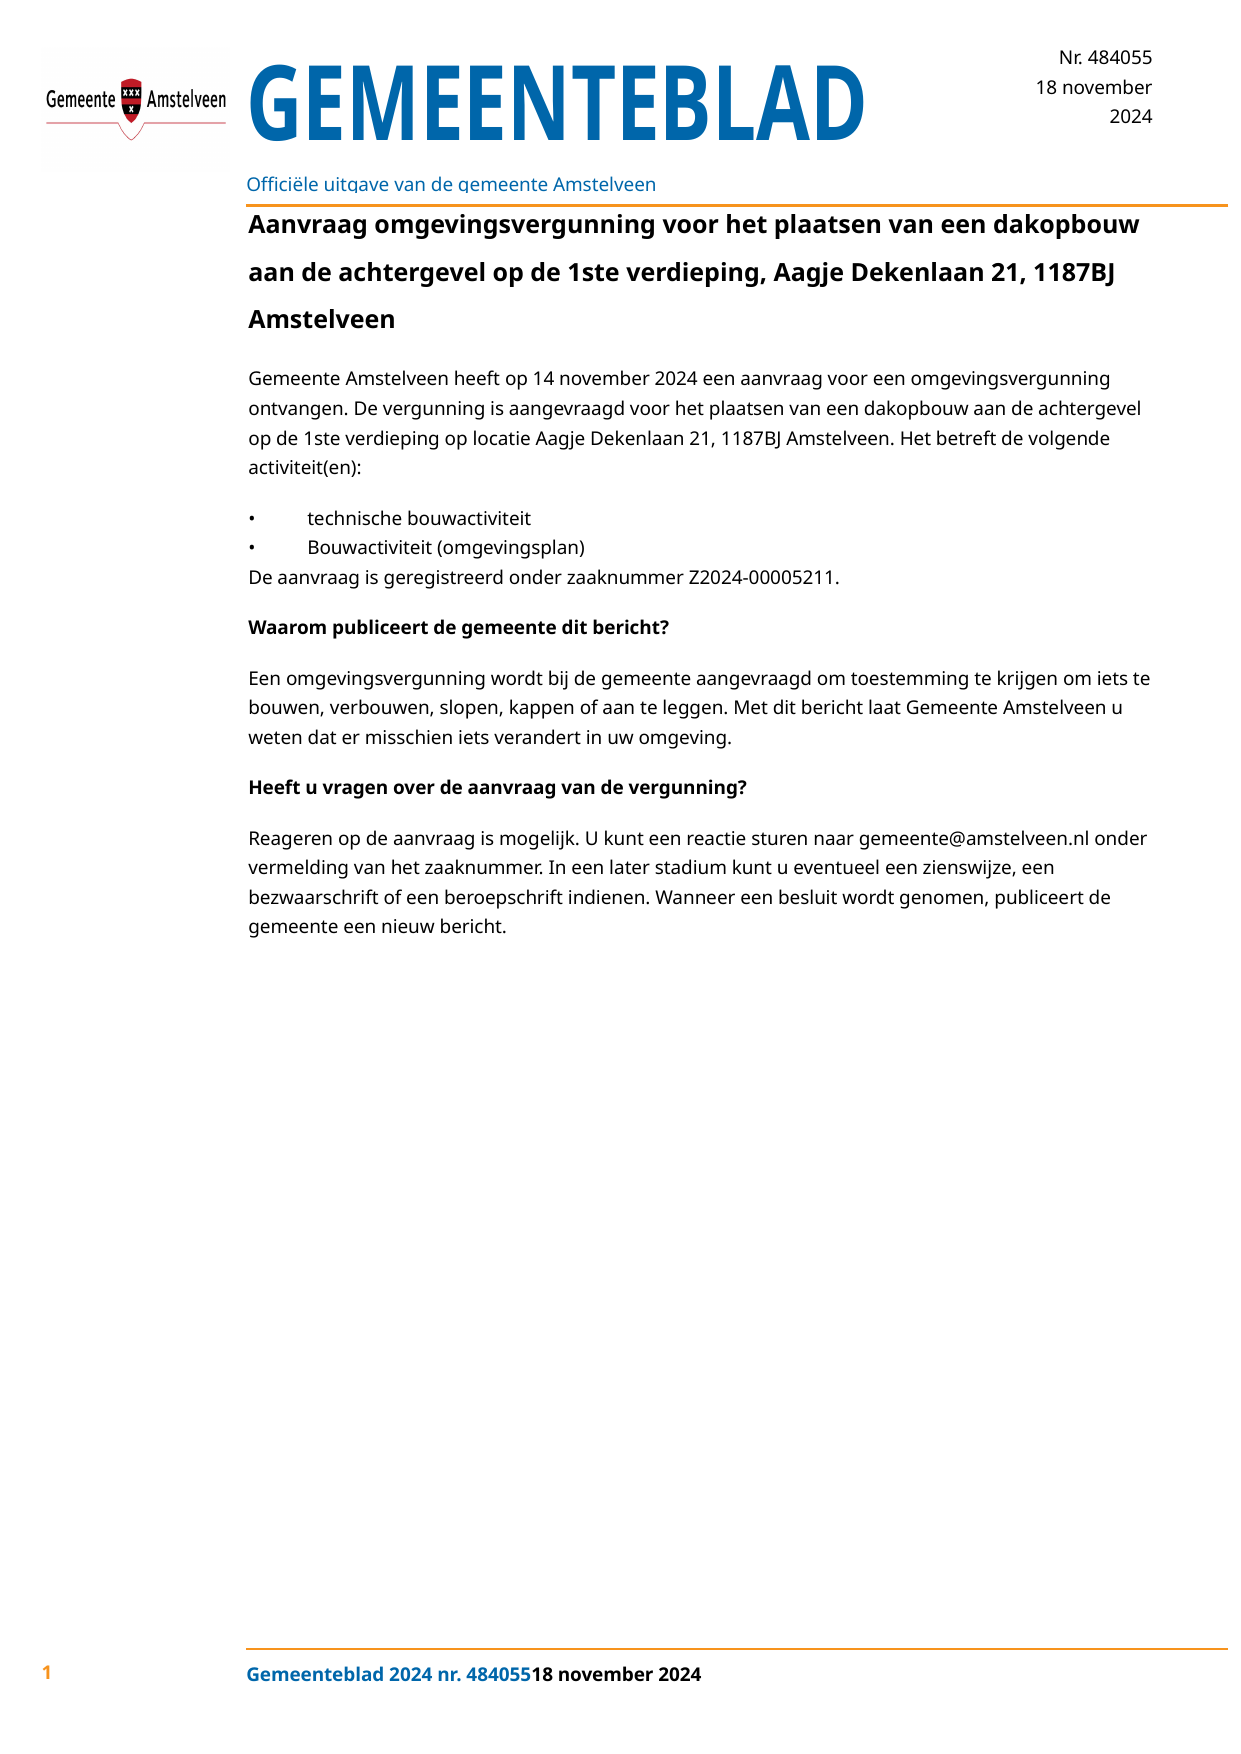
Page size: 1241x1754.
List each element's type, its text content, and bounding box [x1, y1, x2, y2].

text Waarom publiceert de gemeente dit bericht? [248, 614, 1152, 640]
picture [41, 47, 231, 172]
text De aanvraag is geregistreerd onder zaaknummer Z2024-00005211. [248, 564, 1152, 589]
text Heeft u vragen over de aanvraag van de vergunning? [248, 774, 1152, 800]
text Reageren op de aanvraag is mogelijk. U kunt een reactie sturen naar gemeente@amstelveen.nl onder vermelding van het zaaknummer. In een later stadium kunt u eventueel een zienswijze, een bezwaarschrift of een beroepschrift indienen. Wanneer een besluit wordt genomen, publiceert de gemeente een nieuw bericht. [248, 825, 1152, 939]
text Gemeente Amstelveen heeft op 14 november 2024 een aanvraag voor een omgevingsvergunning ontvangen. De vergunning is aangevraagd voor het plaatsen van een dakopbouw aan de achtergevel op de 1ste verdieping op locatie Aagje Dekenlaan 21, 1187BJ Amstelveen. Het betreft de volgende activiteit(en): [248, 366, 1152, 480]
list Bouwactiviteit (omgevingsplan) [248, 534, 1152, 560]
list technische bouwactiviteit [248, 505, 1152, 530]
text Aanvraag omgevingsvergunning voor het plaatsen van een dakopbouw aan de achtergevel op de 1ste verdieping, Aagje Dekenlaan 21, 1187BJ Amstelveen [248, 207, 1152, 336]
text Een omgevingsvergunning wordt bij de gemeente aangevraagd om toestemming te krijgen om iets te bouwen, verbouwen, slopen, kappen of aan te leggen. Met dit bericht laat Gemeente Amstelveen u weten dat er misschien iets verandert in uw omgeving. [248, 665, 1152, 749]
